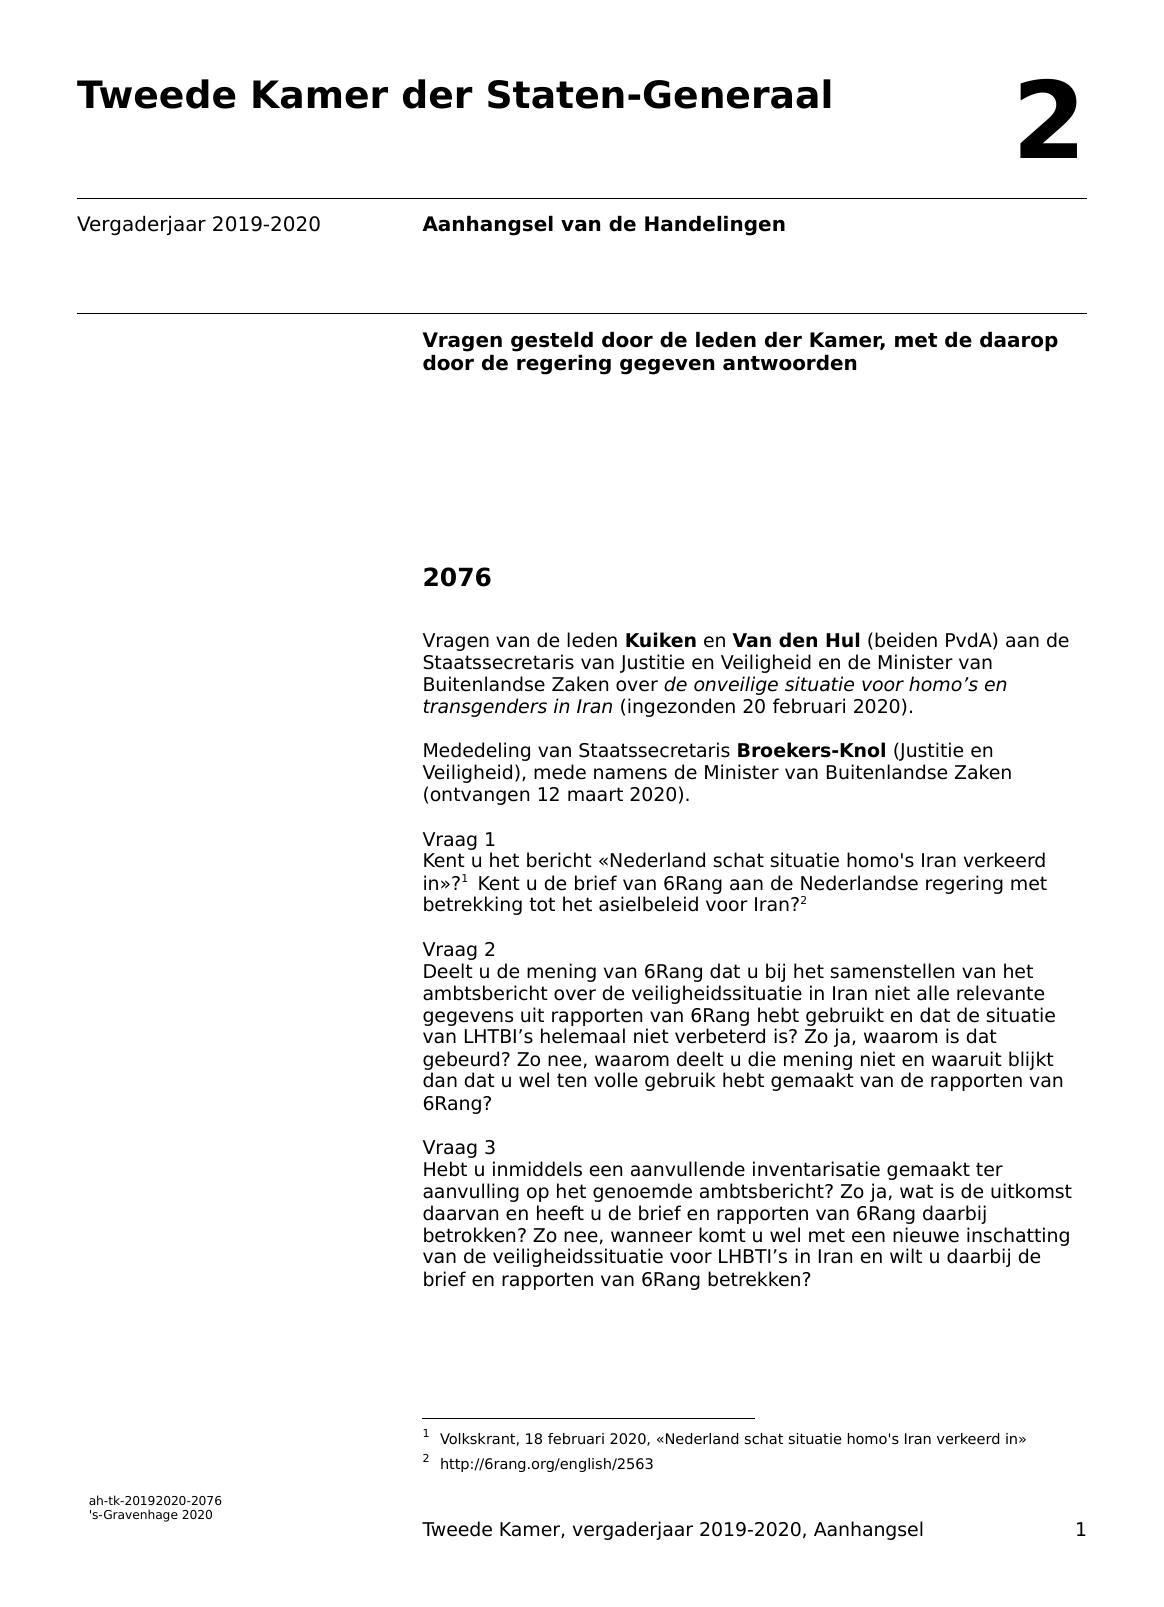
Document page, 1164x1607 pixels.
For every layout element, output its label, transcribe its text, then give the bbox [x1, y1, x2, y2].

table_header Tweede Kamer der Staten-Generaal [77, 59, 886, 198]
text 2076 [422, 563, 1087, 592]
text ah-tk-20192020-2076 [88, 1494, 323, 1508]
table_cell Vragen gesteld door de leden der Kamer, met de daarop door de regering gegeven antwoorden [422, 314, 1087, 375]
text Hebt u inmiddels een aanvullende inventarisatie gemaakt ter aanvulling op het genoemde ambtsbericht? Zo ja, wat is de uitkomst daarvan en heeft u de brief en rapporten van 6Rang daarbij betrokken? Zo nee, wanneer komt u wel met een nieuwe inschatting van de veiligheidssituatie voor LHBTI’s in Iran en wilt u daarbij de brief en rapporten van 6Rang betrekken? [422, 1158, 1087, 1290]
table_cell Aanhangsel van de Handelingen [422, 199, 1087, 313]
text Volkskrant, 18 februari 2020, «Nederland schat situatie homo's Iran verkeerd in» [422, 1427, 1087, 1449]
table_header 2 [886, 59, 1087, 198]
text Vraag 1 [422, 828, 1087, 850]
text Vragen van de leden Kuiken en Van den Hul (beiden PvdA) aan de Staatssecretaris van Justitie en Veiligheid en de Minister van Buitenlandse Zaken over de onveilige situatie voor homo’s en transgenders in Iran (ingezonden 20 februari 2020). [422, 630, 1087, 718]
text Mededeling van Staatssecretaris Broekers-Knol (Justitie en Veiligheid), mede namens de Minister van Buitenlandse Zaken (ontvangen 12 maart 2020). [422, 740, 1087, 806]
text http://6rang.org/english/2563 [422, 1452, 1087, 1474]
text 's-Gravenhage 2020 [88, 1508, 323, 1522]
text Deelt u de mening van 6Rang dat u bij het samenstellen van het ambtsbericht over de veiligheidssituatie in Iran niet alle relevante gegevens uit rapporten van 6Rang hebt gebruikt en dat de situatie van LHTBI’s helemaal niet verbeterd is? Zo ja, waarom is dat gebeurd? Zo nee, waarom deelt u die mening niet en waaruit blijkt dan dat u wel ten volle gebruik hebt gemaakt van de rapporten van 6Rang? [422, 961, 1087, 1114]
text Vraag 2 [422, 938, 1087, 961]
table_cell Vergaderjaar 2019-2020 [77, 199, 422, 313]
text Vraag 3 [422, 1137, 1087, 1158]
text Kent u het bericht «Nederland schat situatie homo's Iran verkeerd in»? Kent u de brief van 6Rang aan de Nederlandse regering met betrekking tot het asielbeleid voor Iran? [422, 850, 1087, 916]
table_cell [77, 314, 422, 375]
